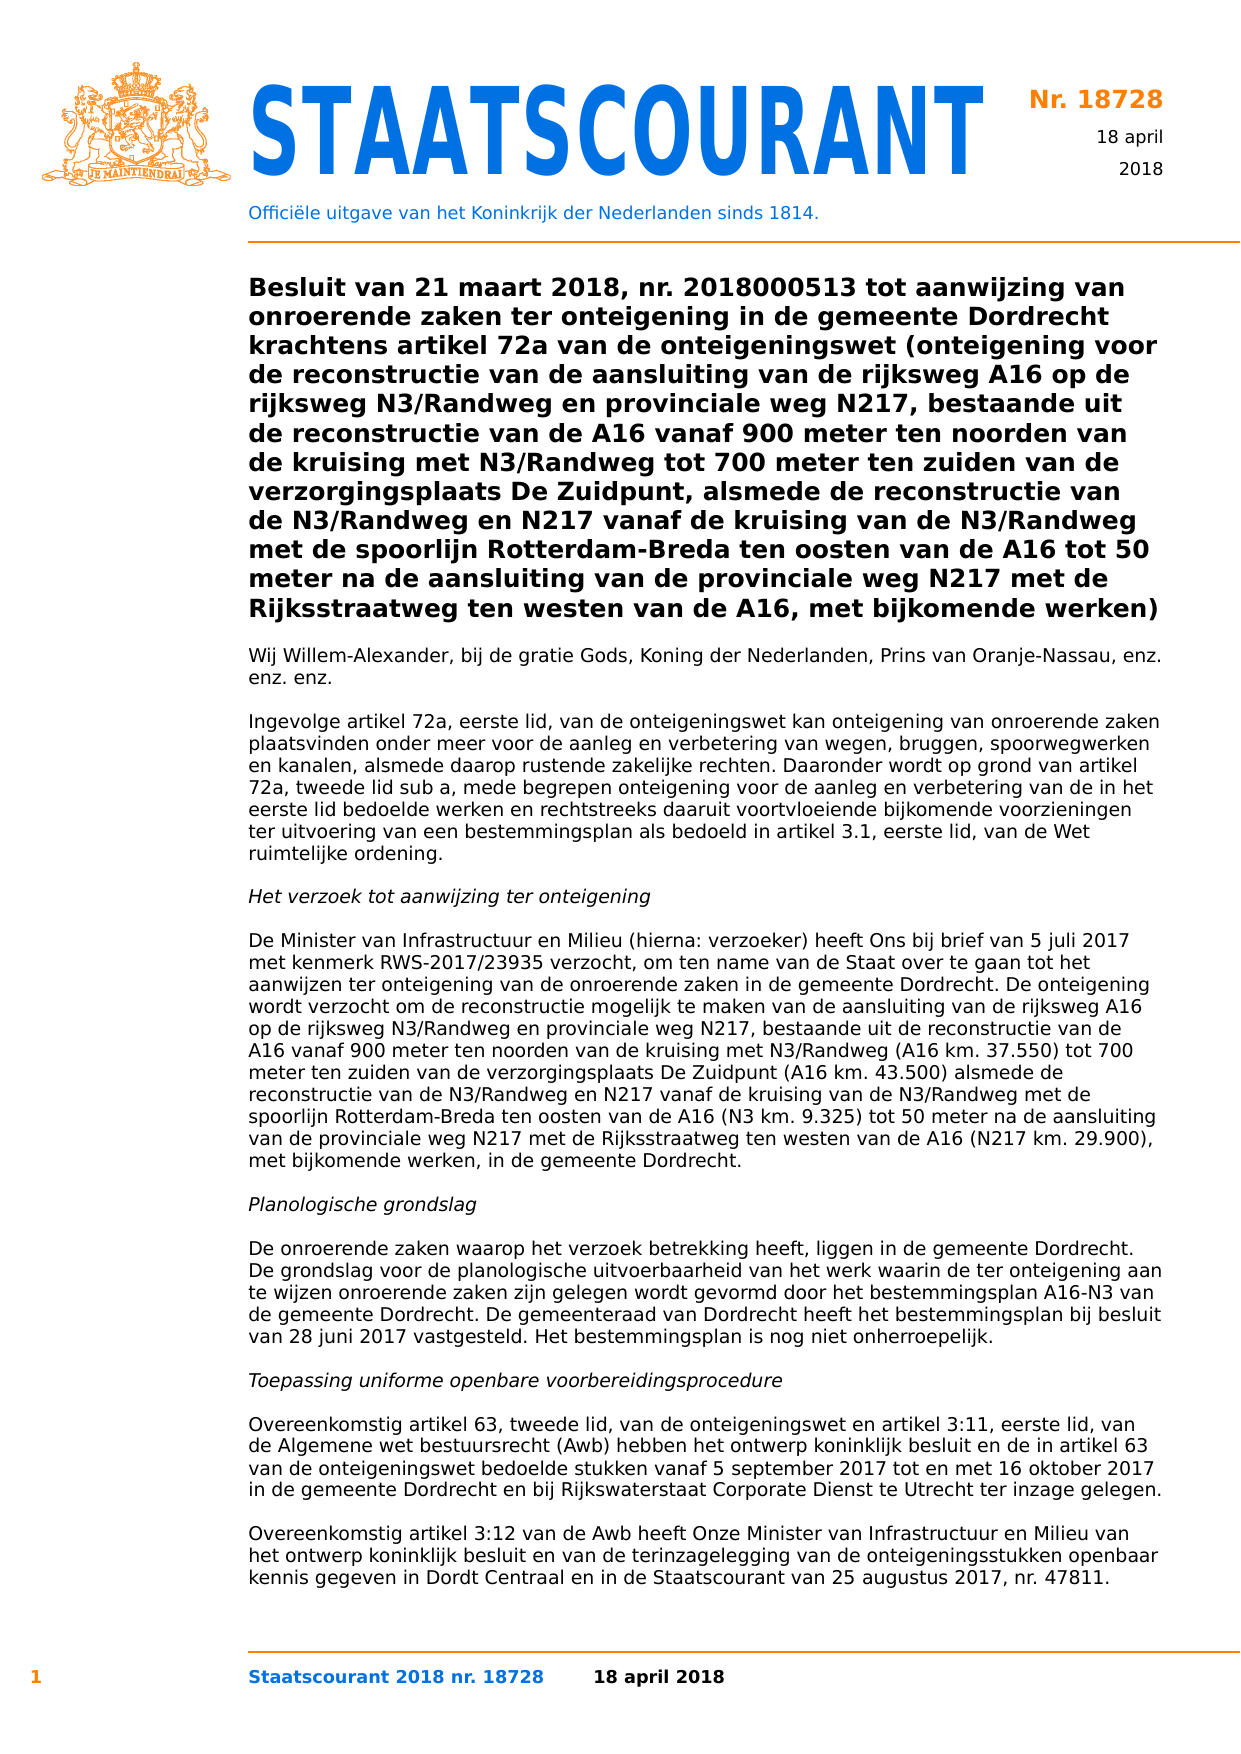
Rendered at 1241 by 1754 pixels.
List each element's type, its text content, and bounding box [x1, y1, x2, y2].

table_cell 18 april [998, 121, 1240, 153]
text De onroerende zaken waarop het verzoek betrekking heeft, liggen in de gemeente Dordrecht. De grondslag voor de planologische uitvoerbaarheid van het werk waarin de ter onteigening aan te wijzen onroerende zaken zijn gelegen wordt gevormd door het bestemmingsplan A16-N3 van de gemeente Dordrecht. De gemeenteraad van Dordrecht heeft het bestemmingsplan bij besluit van 28 juni 2017 vastgesteld. Het bestemmingsplan is nog niet onherroepelijk. [248, 1238, 1163, 1348]
text Overeenkomstig artikel 63, tweede lid, van de onteigeningswet en artikel 3:11, eerste lid, van de Algemene wet bestuursrecht (Awb) hebben het ontwerp koninklijk besluit en de in artikel 63 van de onteigeningswet bedoelde stukken vanaf 5 september 2017 tot en met 16 oktober 2017 in de gemeente Dordrecht en bij Rijkswaterstaat Corporate Dienst te Utrecht ter inzage gelegen. [248, 1413, 1163, 1501]
text Ingevolge artikel 72a, eerste lid, van de onteigeningswet kan onteigening van onroerende zaken plaatsvinden onder meer voor de aanleg en verbetering van wegen, bruggen, spoorwegwerken en kanalen, alsmede daarop rustende zakelijke rechten. Daaronder wordt op grond van artikel 72a, tweede lid sub a, mede begrepen onteigening voor de aanleg en verbetering van de in het eerste lid bedoelde werken en rechtstreeks daaruit voortvloeiende bijkomende voorzieningen ter uitvoering van een bestemmingsplan als bedoeld in artikel 3.1, eerste lid, van de Wet ruimtelijke ordening. [248, 711, 1163, 864]
table_cell Officiële uitgave van het Koninkrijk der Nederlanden sinds 1814. [248, 203, 1240, 241]
subtitle Besluit van 21 maart 2018, nr. 2018000513 tot aanwijzing van onroerende zaken ter onteigening in de gemeente Dordrecht krachtens artikel 72a van de onteigeningswet (onteigening voor de reconstructie van de aansluiting van de rijksweg A16 op de rijksweg N3/Randweg en provinciale weg N217, bestaande uit de reconstructie van de A16 vanaf 900 meter ten noorden van de kruising met N3/Randweg tot 700 meter ten zuiden van de verzorgingsplaats De Zuidpunt, alsmede de reconstructie van de N3/Randweg en N217 vanaf de kruising van de N3/Randweg met de spoorlijn Rotterdam-Breda ten oosten van de A16 tot 50 meter na de aansluiting van de provinciale weg N217 met de Rijksstraatweg ten westen van de A16, met bijkomende werken) [248, 273, 1163, 623]
picture [41, 62, 231, 186]
text Overeenkomstig artikel 3:12 van de Awb heeft Onze Minister van Infrastructuur en Milieu van het ontwerp koninklijk besluit en van de terinzagelegging van de onteigeningsstukken openbaar kennis gegeven in Dordt Centraal en in de Staatscourant van 25 augustus 2017, nr. 47811. [248, 1523, 1163, 1589]
subtitle Planologische grondslag [248, 1194, 1163, 1216]
text De Minister van Infrastructuur en Milieu (hierna: verzoeker) heeft Ons bij brief van 5 juli 2017 met kenmerk RWS-2017/23935 verzocht, om ten name van de Staat over te gaan tot het aanwijzen ter onteigening van de onroerende zaken in de gemeente Dordrecht. De onteigening wordt verzocht om de reconstructie mogelijk te maken van de aansluiting van de rijksweg A16 op de rijksweg N3/Randweg en provinciale weg N217, bestaande uit de reconstructie van de A16 vanaf 900 meter ten noorden van de kruising met N3/Randweg (A16 km. 37.550) tot 700 meter ten zuiden van de verzorgingsplaats De Zuidpunt (A16 km. 43.500) alsmede de reconstructie van de N3/Randweg en N217 vanaf de kruising van de N3/Randweg met de spoorlijn Rotterdam-Breda ten oosten van de A16 (N3 km. 9.325) tot 50 meter na de aansluiting van de provinciale weg N217 met de Rijksstraatweg ten westen van de A16 (N217 km. 29.900), met bijkomende werken, in de gemeente Dordrecht. [248, 930, 1163, 1172]
subtitle Toepassing uniforme openbare voorbereidingsprocedure [248, 1369, 1163, 1392]
table_cell 2018 [998, 153, 1240, 203]
table_header STAATSCOURANT [248, 62, 998, 203]
subtitle Het verzoek tot aanwijzing ter onteigening [248, 886, 1163, 908]
table_header Nr. 18728 [998, 62, 1240, 121]
table_header [25, 62, 248, 241]
text Wij Willem-Alexander, bij de gratie Gods, Koning der Nederlanden, Prins van Oranje-Nassau, enz. enz. enz. [248, 645, 1163, 689]
